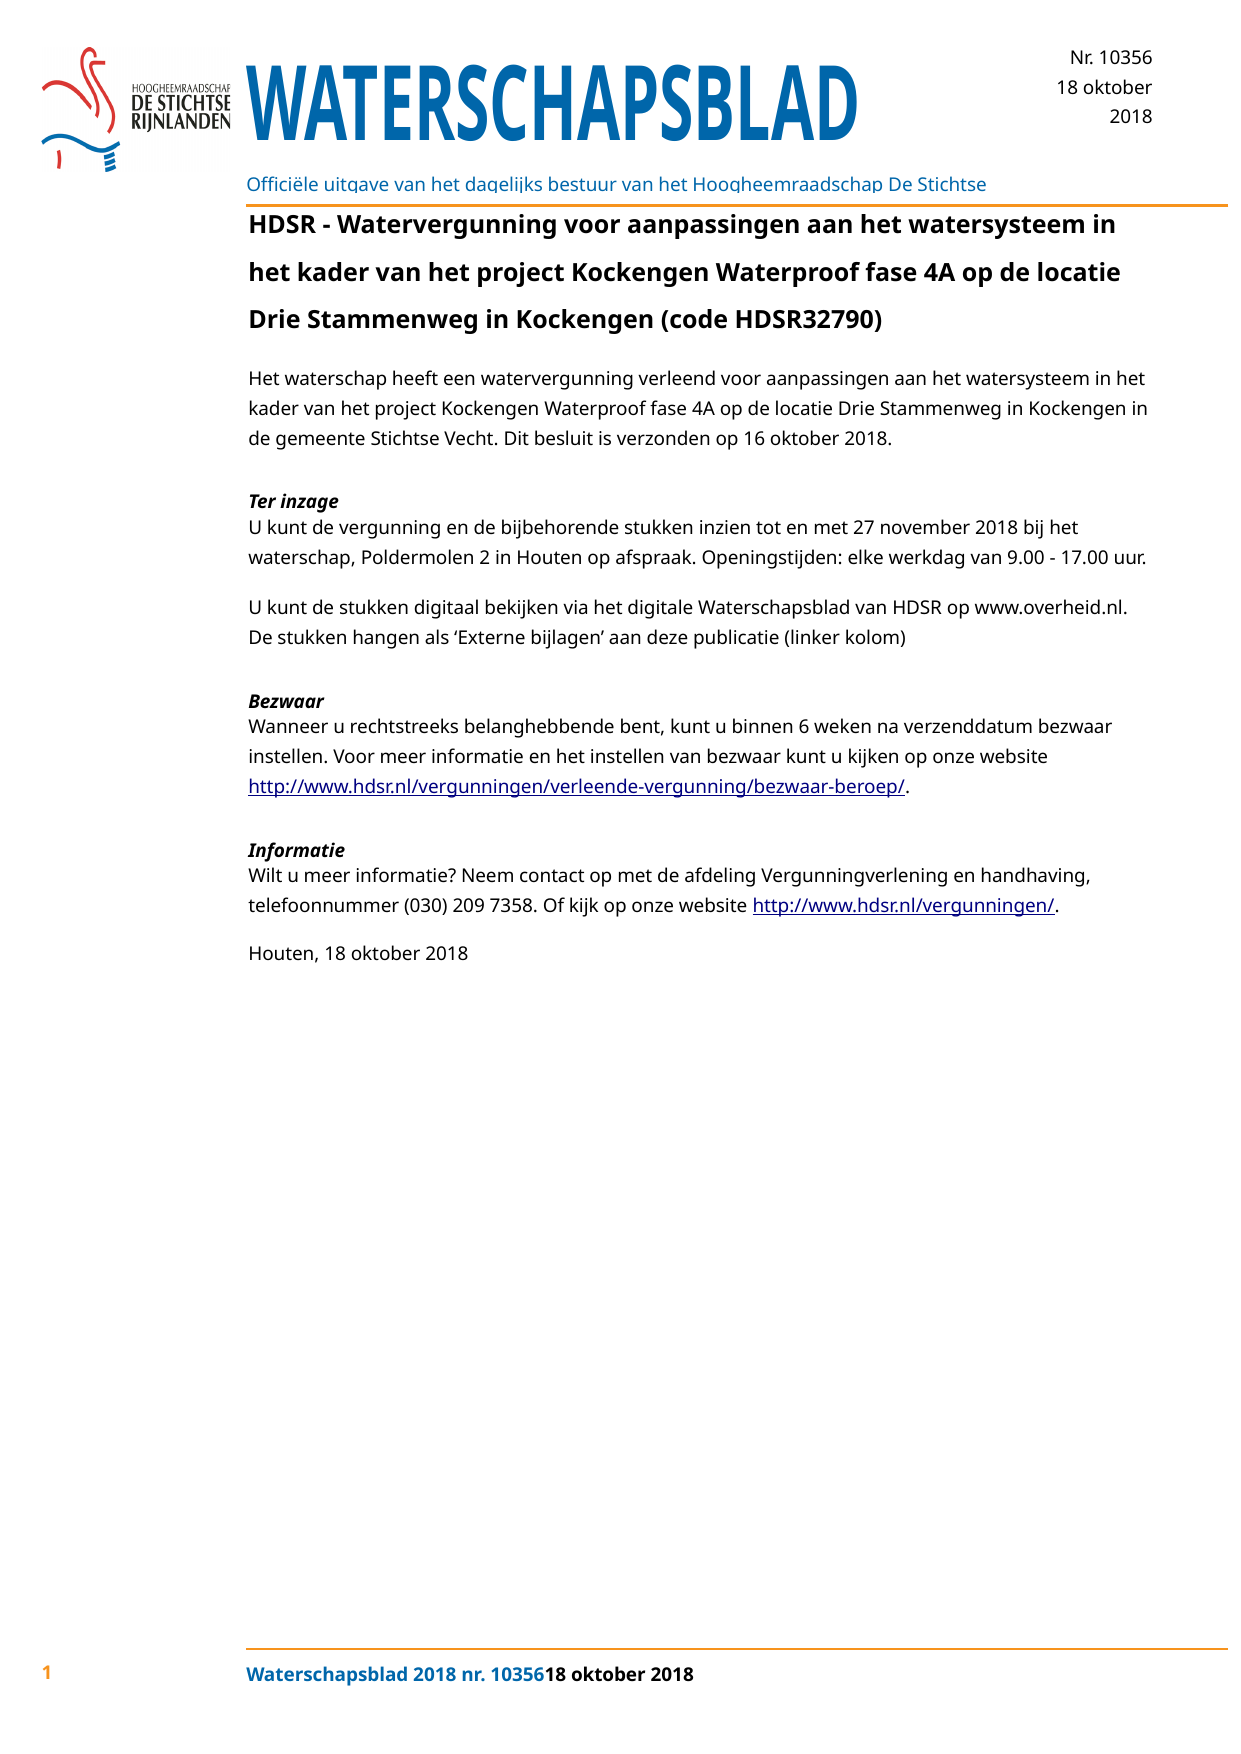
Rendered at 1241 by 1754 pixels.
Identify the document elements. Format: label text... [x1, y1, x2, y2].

text U kunt de stukken digitaal bekijken via het digitale Waterschapsblad van HDSR op www.overheid.nl. De stukken hangen als ‘Externe bijlagen’ aan deze publicatie (linker kolom) [248, 594, 1152, 650]
text Wilt u meer informatie? Neem contact op met de afdeling Vergunningverlening en handhaving, telefoonnummer (030) 209 7358. Of kijk op onze website http://www.hdsr.nl/vergunningen/. [248, 862, 1152, 918]
text Houten, 18 oktober 2018 [248, 940, 1152, 966]
text Bezwaar [248, 688, 1152, 714]
text HDSR - Watervergunning voor aanpassingen aan het watersysteem in het kader van het project Kockengen Waterproof fase 4A op de locatie Drie Stammenweg in Kockengen (code HDSR32790) [248, 207, 1152, 336]
text Informatie [248, 837, 1152, 862]
picture [41, 47, 231, 172]
text U kunt de vergunning en de bijbehorende stukken inzien tot en met 27 november 2018 bij het waterschap, Poldermolen 2 in Houten op afspraak. Openingstijden: elke werkdag van 9.00 - 17.00 uur. [248, 514, 1152, 570]
text Het waterschap heeft een watervergunning verleend voor aanpassingen aan het watersysteem in het kader van het project Kockengen Waterproof fase 4A op de locatie Drie Stammenweg in Kockengen in de gemeente Stichtse Vecht. Dit besluit is verzonden op 16 oktober 2018. [248, 366, 1152, 450]
text Wanneer u rechtstreeks belanghebbende bent, kunt u binnen 6 weken na verzenddatum bezwaar instellen. Voor meer informatie en het instellen van bezwaar kunt u kijken op onze website http://www.hdsr.nl/vergunningen/verleende-vergunning/bezwaar-beroep/. [248, 714, 1152, 798]
text Ter inzage [248, 489, 1152, 514]
